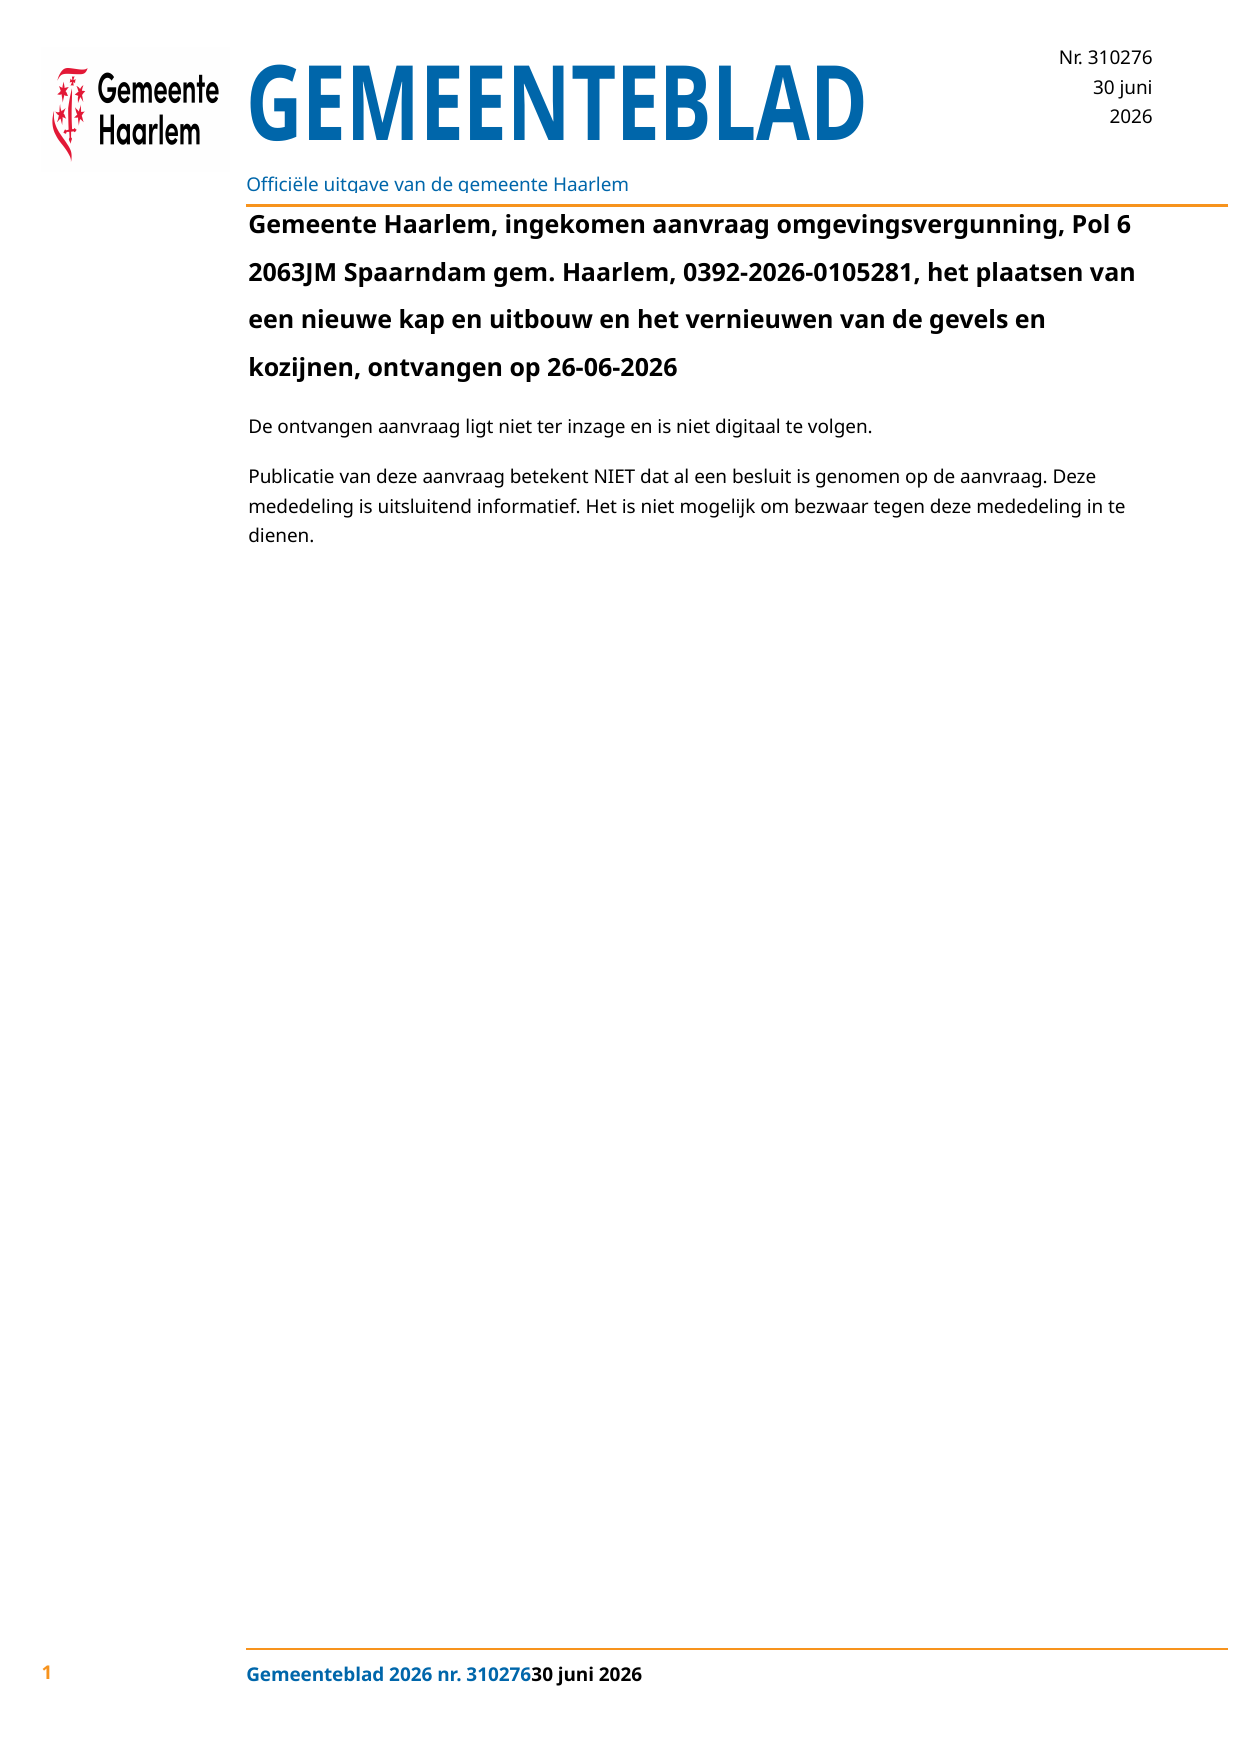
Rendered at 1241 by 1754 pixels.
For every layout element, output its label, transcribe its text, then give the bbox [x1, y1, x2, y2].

picture [41, 47, 231, 172]
text De ontvangen aanvraag ligt niet ter inzage en is niet digitaal te volgen. [248, 413, 1152, 439]
text Publicatie van deze aanvraag betekent NIET dat al een besluit is genomen op de aanvraag. Deze mededeling is uitsluitend informatief. Het is niet mogelijk om bezwaar tegen deze mededeling in te dienen. [248, 463, 1152, 548]
text Gemeente Haarlem, ingekomen aanvraag omgevingsvergunning, Pol 6 2063JM Spaarndam gem. Haarlem, 0392-2026-0105281, het plaatsen van een nieuwe kap en uitbouw en het vernieuwen van de gevels en kozijnen, ontvangen op 26-06-2026 [248, 207, 1152, 384]
